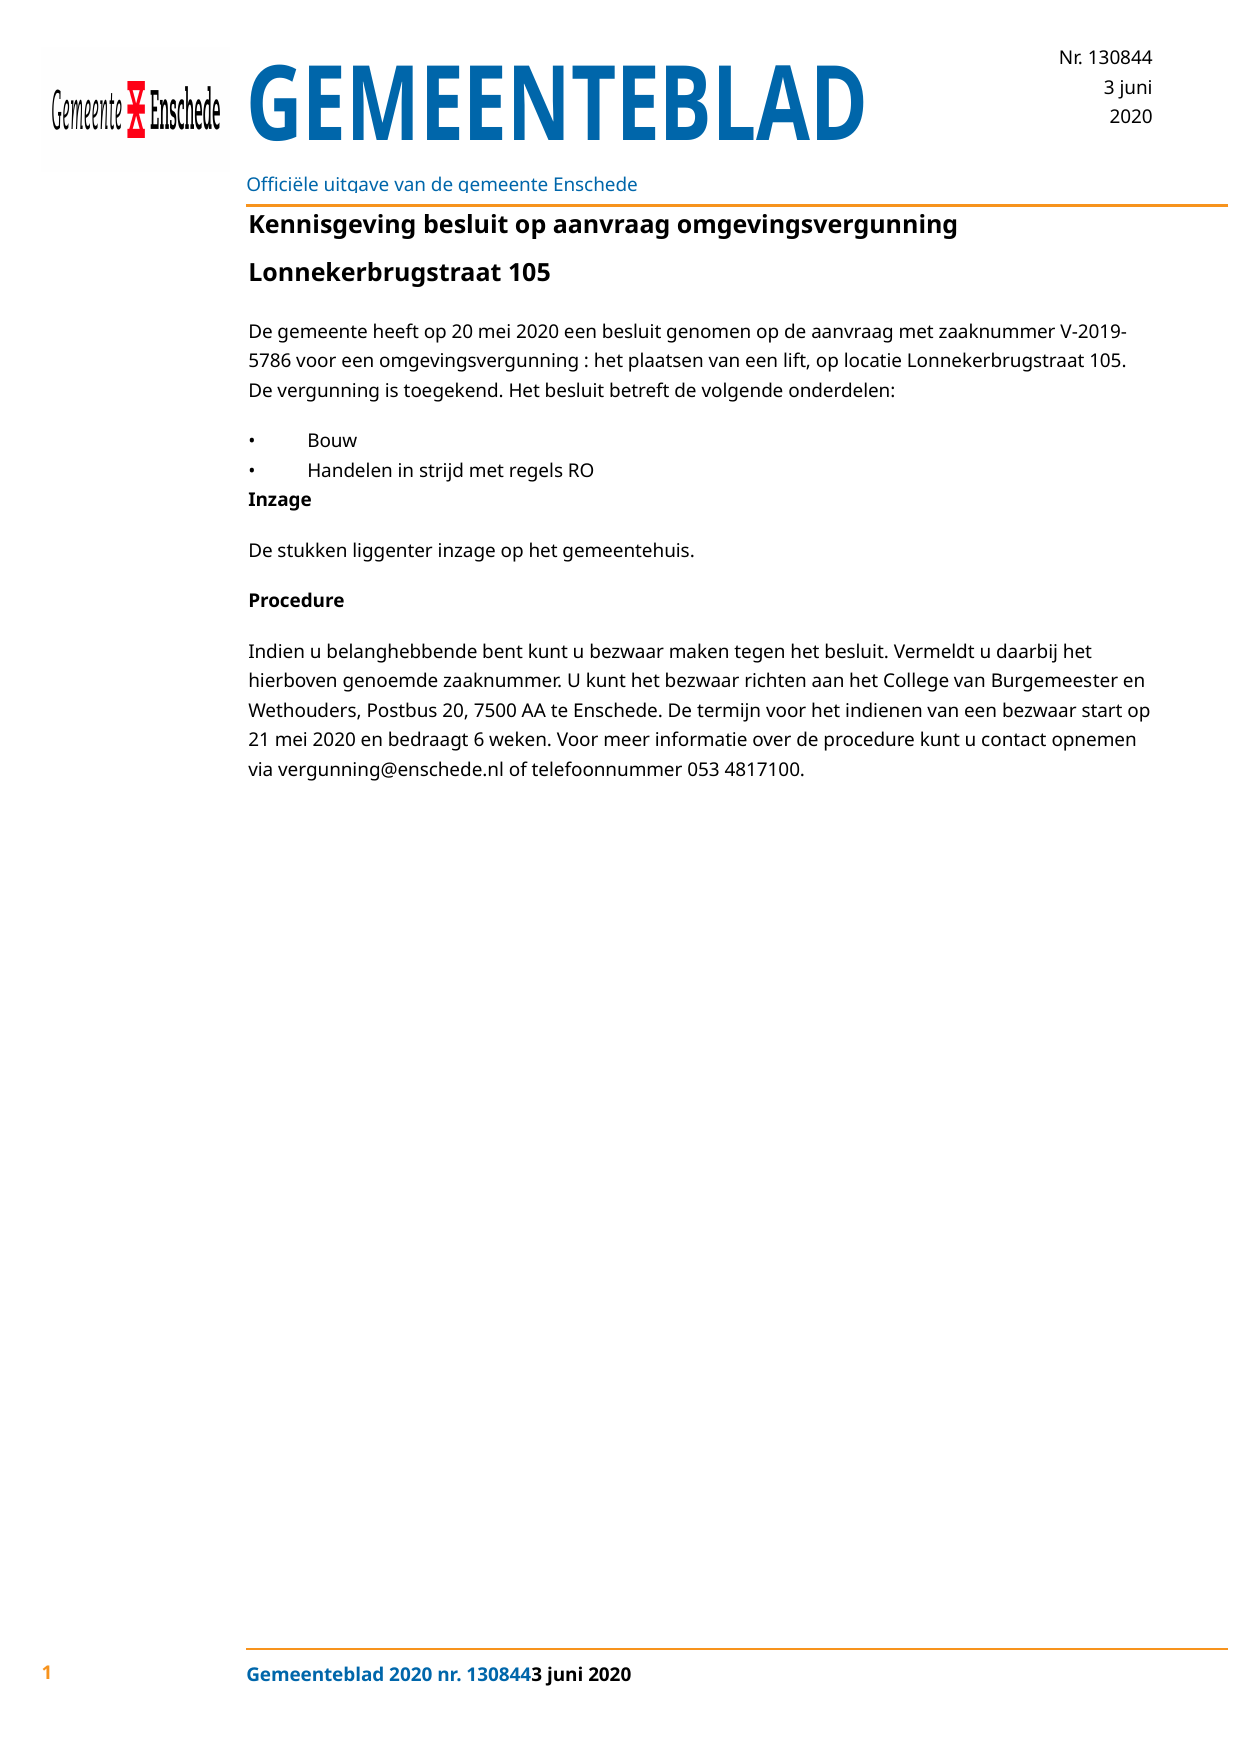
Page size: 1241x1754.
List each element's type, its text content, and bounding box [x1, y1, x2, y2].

text De stukken liggenter inzage op het gemeentehuis. [248, 537, 1152, 563]
list Bouw [248, 427, 1152, 453]
text Inzage [248, 487, 1152, 512]
text De gemeente heeft op 20 mei 2020 een besluit genomen op de aanvraag met zaaknummer V-2019-5786 voor een omgevingsvergunning : het plaatsen van een lift, op locatie Lonnekerbrugstraat 105. De vergunning is toegekend. Het besluit betreft de volgende onderdelen: [248, 318, 1152, 403]
text Indien u belanghebbende bent kunt u bezwaar maken tegen het besluit. Vermeldt u daarbij het hierboven genoemde zaaknummer. U kunt het bezwaar richten aan het College van Burgemees­ter en Wethouders, Postbus 20, 7500 AA te Enschede. De termijn voor het indienen van een bezwaar start op 21 mei 2020 en bedraagt 6 weken. Voor meer informatie over de procedure kunt u contact opnemen via vergunning@enschede.nl of telefoonnummer 053 4817100. [248, 638, 1152, 782]
list Handelen in strijd met regels RO [248, 457, 1152, 483]
text Kennisgeving besluit op aanvraag omgevingsvergunning Lonnekerbrugstraat 105 [248, 207, 1152, 288]
picture [41, 47, 231, 172]
text Procedure [248, 587, 1152, 613]
